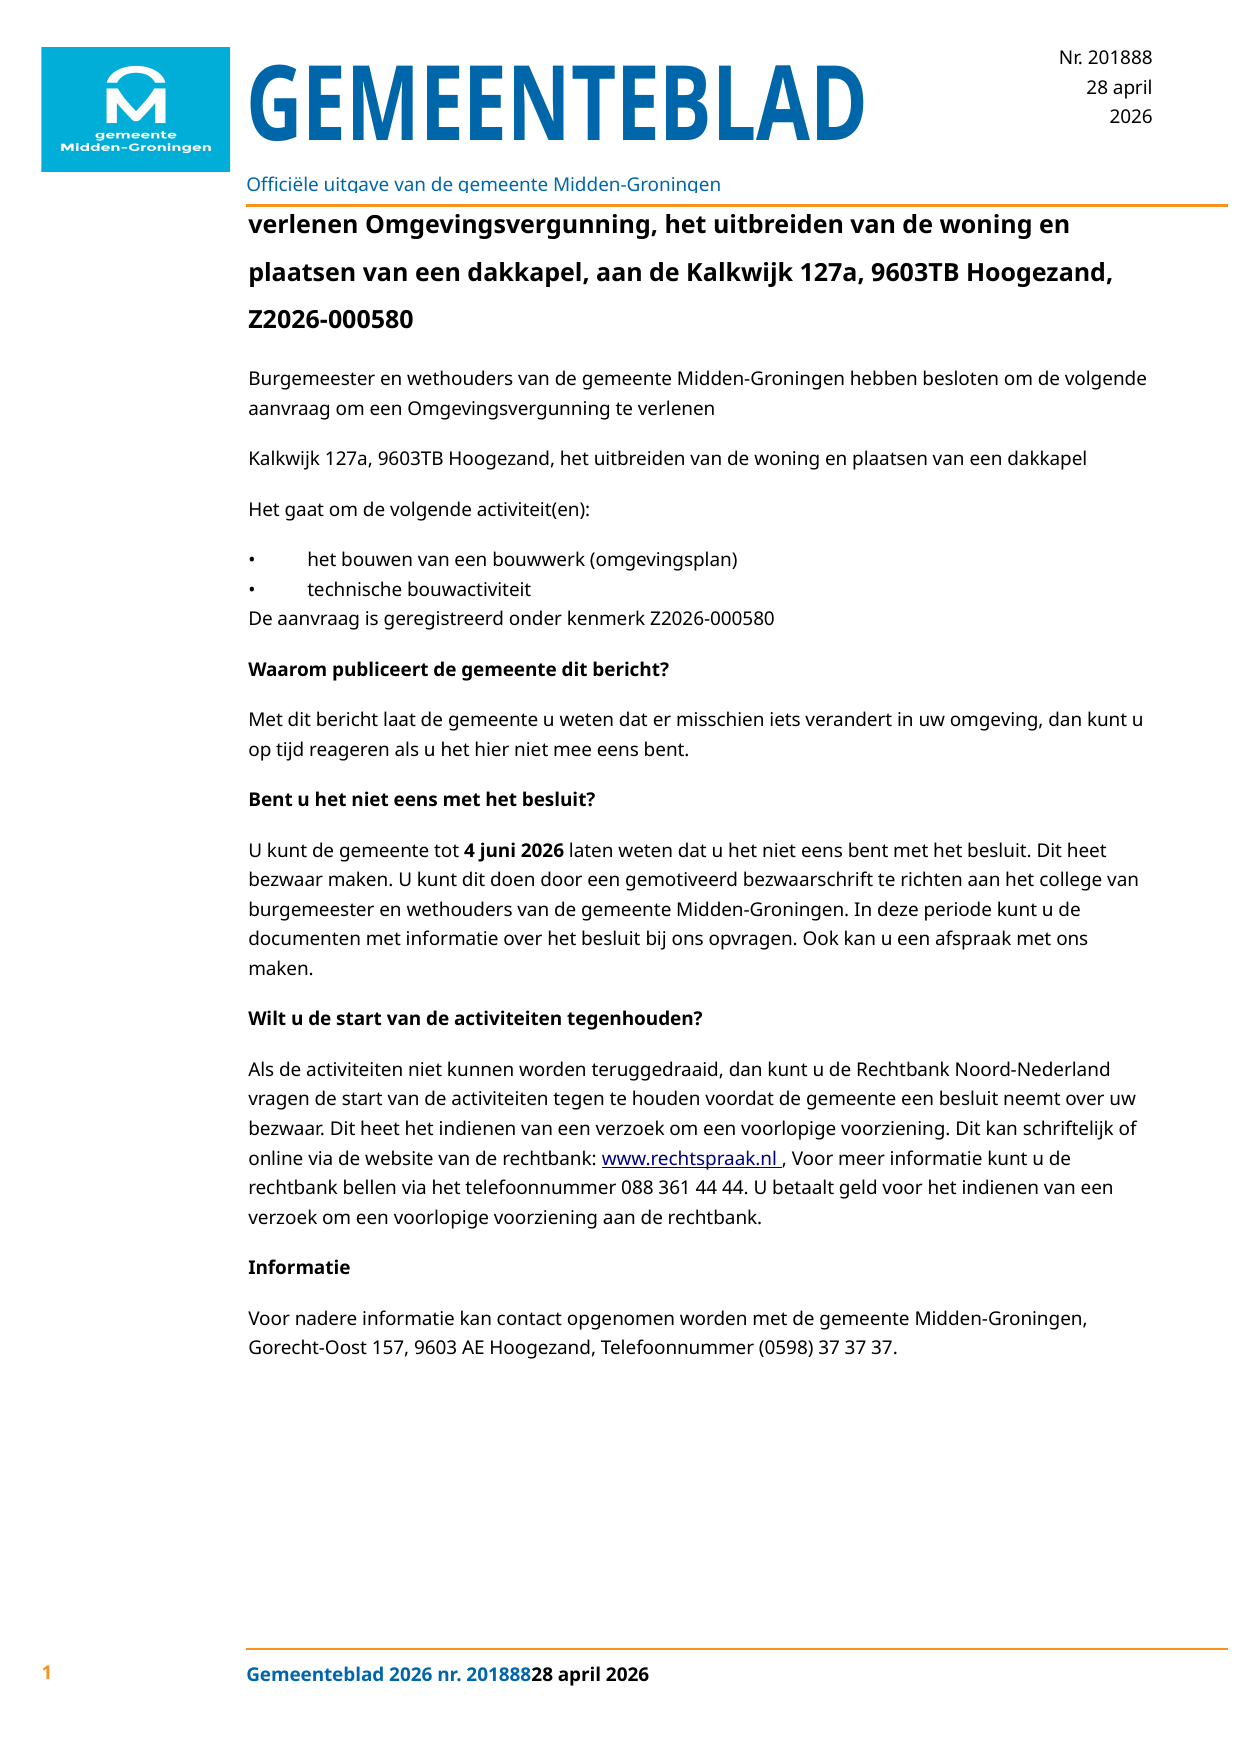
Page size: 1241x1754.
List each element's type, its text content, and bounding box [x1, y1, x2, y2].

picture [108, 66, 164, 82]
text Als de activiteiten niet kunnen worden teruggedraaid, dan kunt u de Rechtbank Noord-Nederland vragen de start van de activiteiten tegen te houden voordat de gemeente een besluit neemt over uw bezwaar. Dit heet het indienen van een verzoek om een voorlopige voorziening. Dit kan schriftelijk of online via de website van de rechtbank: www.rechtspraak.nl , Voor meer informatie kunt u de rechtbank bellen via het telefoonnummer 088 361 44 44. U betaalt geld voor het indienen van een verzoek om een voorlopige voorziening aan de rechtbank. [248, 1056, 1152, 1229]
text Voor nadere informatie kan contact opgenomen worden met de gemeente Midden-Groningen, Gorecht-Oost 157, 9603 AE Hoogezand, Telefoonnummer (0598) 37 37 37. [248, 1305, 1152, 1360]
text Kalkwijk 127a, 9603TB Hoogezand, het uitbreiden van de woning en plaatsen van een dakkapel [248, 446, 1152, 471]
text Bent u het niet eens met het besluit? [248, 786, 1152, 812]
text Burgemeester en wethouders van de gemeente Midden-Groningen hebben besloten om de volgende aanvraag om een Omgevingsvergunning te verlenen [248, 366, 1152, 421]
text De aanvraag is geregistreerd onder kenmerk Z2026-000580 [248, 606, 1152, 631]
text Wilt u de start van de activiteiten tegenhouden? [248, 1006, 1152, 1031]
text U kunt de gemeente tot 4 juni 2026 laten weten dat u het niet eens bent met het besluit. Dit heet bezwaar maken. U kunt dit doen door een gemotiveerd bezwaarschrift te richten aan het college van burgemeester en wethouders van de gemeente Midden-Groningen. In deze periode kunt u de documenten met informatie over het besluit bij ons opvragen. Ook kan u een afspraak met ons maken. [248, 837, 1152, 981]
picture [107, 89, 165, 122]
list technische bouwactiviteit [248, 576, 1152, 602]
text Waarom publiceert de gemeente dit bericht? [248, 656, 1152, 682]
picture [184, 146, 190, 153]
text Informatie [248, 1254, 1152, 1280]
text verlenen Omgevingsvergunning, het uitbreiden van de woning en plaatsen van een dakkapel, aan de Kalkwijk 127a, 9603TB Hoogezand, Z2026-000580 [248, 207, 1152, 336]
list het bouwen van een bouwwerk (omgevingsplan) [248, 546, 1152, 572]
text Met dit bericht laat de gemeente u weten dat er misschien iets verandert in uw omgeving, dan kunt u op tijd reageren als u het hier niet mee eens bent. [248, 706, 1152, 762]
text Het gaat om de volgende activiteit(en): [248, 496, 1152, 522]
